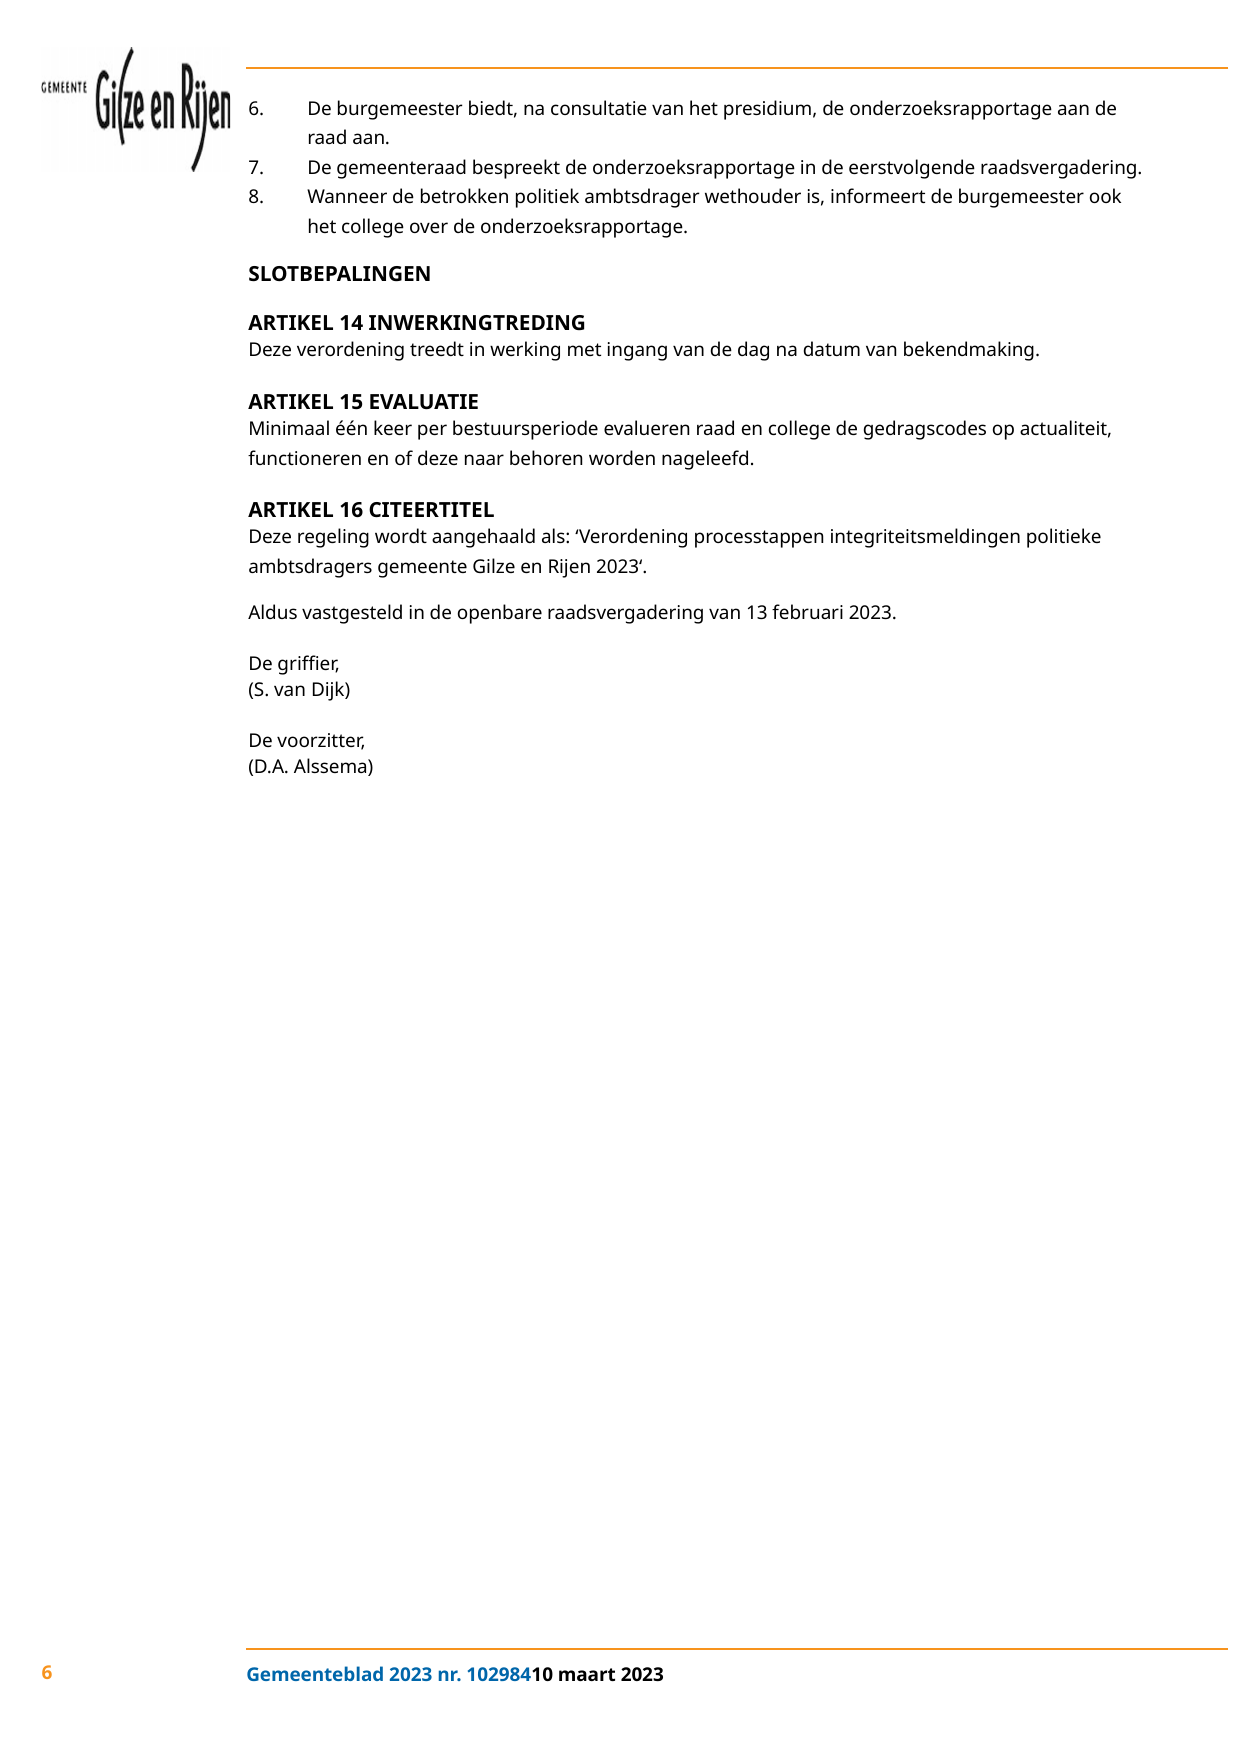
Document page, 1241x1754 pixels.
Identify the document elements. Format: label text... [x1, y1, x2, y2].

picture [41, 47, 231, 172]
text ARTIKEL 16 CITEERTITEL [248, 495, 1152, 524]
text Deze regeling wordt aangehaald als: ‘Verordening processtappen integriteitsmeldingen politieke ambtsdragers gemeente Gilze en Rijen 2023‘. [248, 524, 1152, 579]
list De burgemeester biedt, na consultatie van het presidium, de onderzoeksrapportage aan de raad aan. [248, 95, 1152, 150]
text Aldus vastgesteld in de openbare raadsvergadering van 13 februari 2023. [248, 599, 1152, 625]
text ARTIKEL 15 EVALUATIE [248, 387, 1152, 415]
text SLOTBEPALINGEN [248, 259, 1152, 287]
text De griffier, [248, 650, 1152, 676]
text Deze verordening treedt in werking met ingang van de dag na datum van bekendmaking. [248, 336, 1152, 362]
text Minimaal één keer per bestuursperiode evalueren raad en college de gedragscodes op actualiteit, functioneren en of deze naar behoren worden nageleefd. [248, 415, 1152, 471]
text De voorzitter, [248, 728, 1152, 753]
text (S. van Dijk) [248, 676, 1152, 702]
list Wanneer de betrokken politiek ambtsdrager wethouder is, informeert de burgemeester ook het college over de onderzoeksrapportage. [248, 183, 1152, 239]
text (D.A. Alssema) [248, 753, 1152, 779]
list De gemeenteraad bespreekt de onderzoeksrapportage in de eerstvolgende raadsvergadering. [248, 154, 1152, 180]
text ARTIKEL 14 INWERKINGTREDING [248, 308, 1152, 336]
